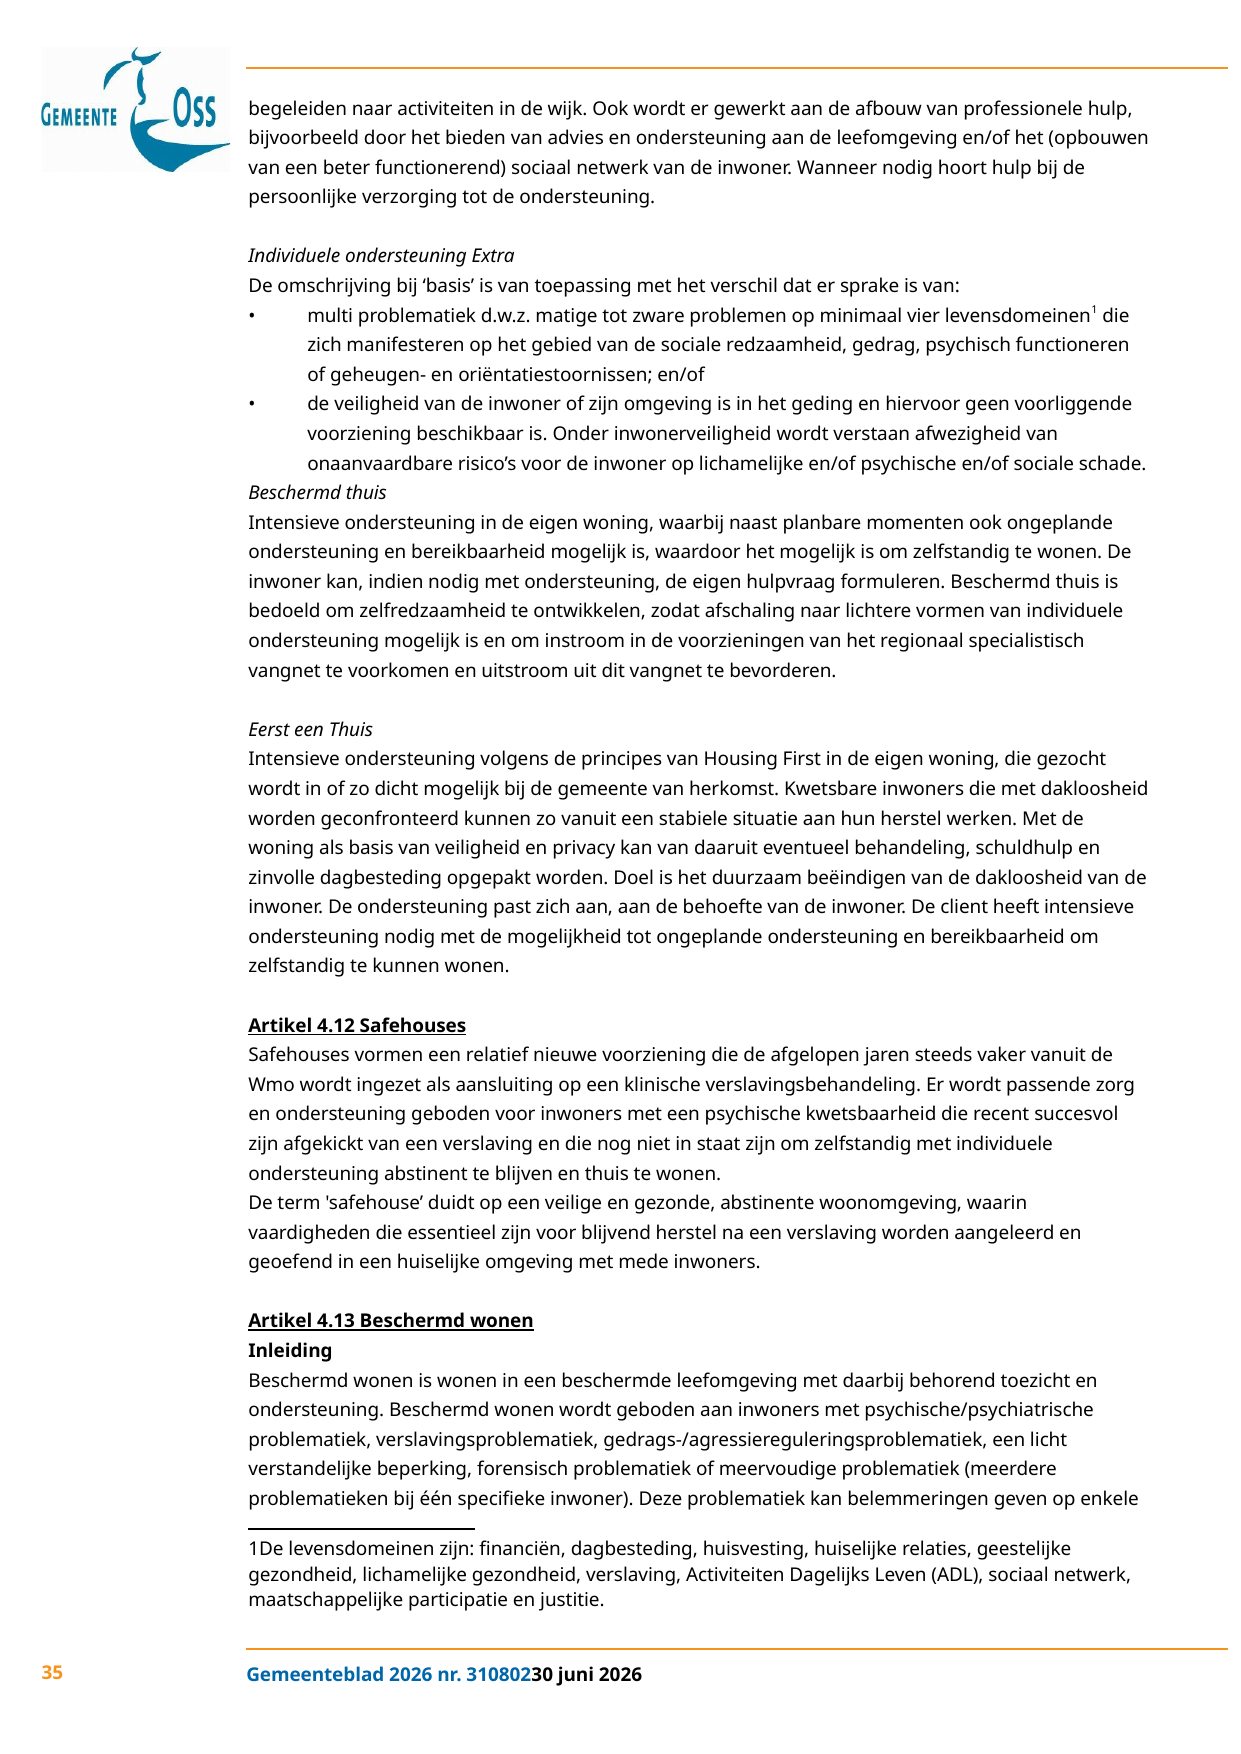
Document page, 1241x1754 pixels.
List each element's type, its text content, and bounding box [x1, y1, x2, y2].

text Intensieve ondersteuning volgens de principes van Housing First in de eigen woning, die gezocht wordt in of zo dicht mogelijk bij de gemeente van herkomst. Kwetsbare inwoners die met dakloosheid worden geconfronteerd kunnen zo vanuit een stabiele situatie aan hun herstel werken. Met de woning als basis van veiligheid en privacy kan van daaruit eventueel behandeling, schuldhulp en zinvolle dagbesteding opgepakt worden. Doel is het duurzaam beëindigen van de dakloosheid van de inwoner. De ondersteuning past zich aan, aan de behoefte van de inwoner. De client heeft intensieve ondersteuning nodig met de mogelijkheid tot ongeplande ondersteuning en bereikbaarheid om zelfstandig te kunnen wonen. [248, 746, 1152, 978]
picture [41, 47, 231, 172]
text Artikel 4.12 Safehouses [248, 1012, 1152, 1038]
text Eerst een Thuis [248, 716, 1152, 742]
text begeleiden naar activiteiten in de wijk. Ook wordt er gewerkt aan de afbouw van professionele hulp, bijvoorbeeld door het bieden van advies en ondersteuning aan de leefomgeving en/of het (opbouwen van een beter functionerend) sociaal netwerk van de inwoner. Wanneer nodig hoort hulp bij de persoonlijke verzorging tot de ondersteuning. [248, 95, 1152, 209]
list de veiligheid van de inwoner of zijn omgeving is in het geding en hiervoor geen voorliggende voorziening beschikbaar is. Onder inwonerveiligheid wordt verstaan afwezigheid van onaanvaardbare risico’s voor de inwoner op lichamelijke en/of psychische en/of sociale schade. [248, 391, 1152, 476]
list multi problematiek d.w.z. matige tot zware problemen op minimaal vier levensdomeinen die zich manifesteren op het gebied van de sociale redzaamheid, gedrag, psychisch functioneren of geheugen- en oriëntatiestoornissen; en/of [248, 302, 1152, 387]
text Beschermd thuis [248, 479, 1152, 505]
list De levensdomeinen zijn: financiën, dagbesteding, huisvesting, huiselijke relaties, geestelijke gezondheid, lichamelijke gezondheid, verslaving, Activiteiten Dagelijks Leven (ADL), sociaal netwerk, maatschappelijke participatie en justitie. [248, 1535, 1152, 1612]
text Beschermd wonen is wonen in een beschermde leefomgeving met daarbij behorend toezicht en ondersteuning. Beschermd wonen wordt geboden aan inwoners met psychische/psychiatrische problematiek, verslavingsproblematiek, gedrags-/agressiereguleringsproblematiek, een licht verstandelijke beperking, forensisch problematiek of meervoudige problematiek (meerdere problematieken bij één specifieke inwoner). Deze problematiek kan belemmeringen geven op enkele [248, 1367, 1152, 1511]
text Artikel 4.13 Beschermd wonen [248, 1308, 1152, 1333]
text Inleiding [248, 1337, 1152, 1363]
text De term 'safehouse’ duidt op een veilige en gezonde, abstinente woonomgeving, waarin vaardigheden die essentieel zijn voor blijvend herstel na een verslaving worden aangeleerd en geoefend in een huiselijke omgeving met mede inwoners. [248, 1189, 1152, 1274]
text De omschrijving bij ‘basis’ is van toepassing met het verschil dat er sprake is van: [248, 272, 1152, 298]
text Safehouses vormen een relatief nieuwe voorziening die de afgelopen jaren steeds vaker vanuit de Wmo wordt ingezet als aansluiting op een klinische verslavingsbehandeling. Er wordt passende zorg en ondersteuning geboden voor inwoners met een psychische kwetsbaarheid die recent succesvol zijn afgekickt van een verslaving en die nog niet in staat zijn om zelfstandig met individuele ondersteuning abstinent te blijven en thuis te wonen. [248, 1041, 1152, 1186]
text Individuele ondersteuning Extra [248, 243, 1152, 268]
text Intensieve ondersteuning in de eigen woning, waarbij naast planbare momenten ook ongeplande ondersteuning en bereikbaarheid mogelijk is, waardoor het mogelijk is om zelfstandig te wonen. De inwoner kan, indien nodig met ondersteuning, de eigen hulpvraag formuleren. Beschermd thuis is bedoeld om zelfredzaamheid te ontwikkelen, zodat afschaling naar lichtere vormen van individuele ondersteuning mogelijk is en om instroom in de voorzieningen van het regionaal specialistisch vangnet te voorkomen en uitstroom uit dit vangnet te bevorderen. [248, 509, 1152, 683]
